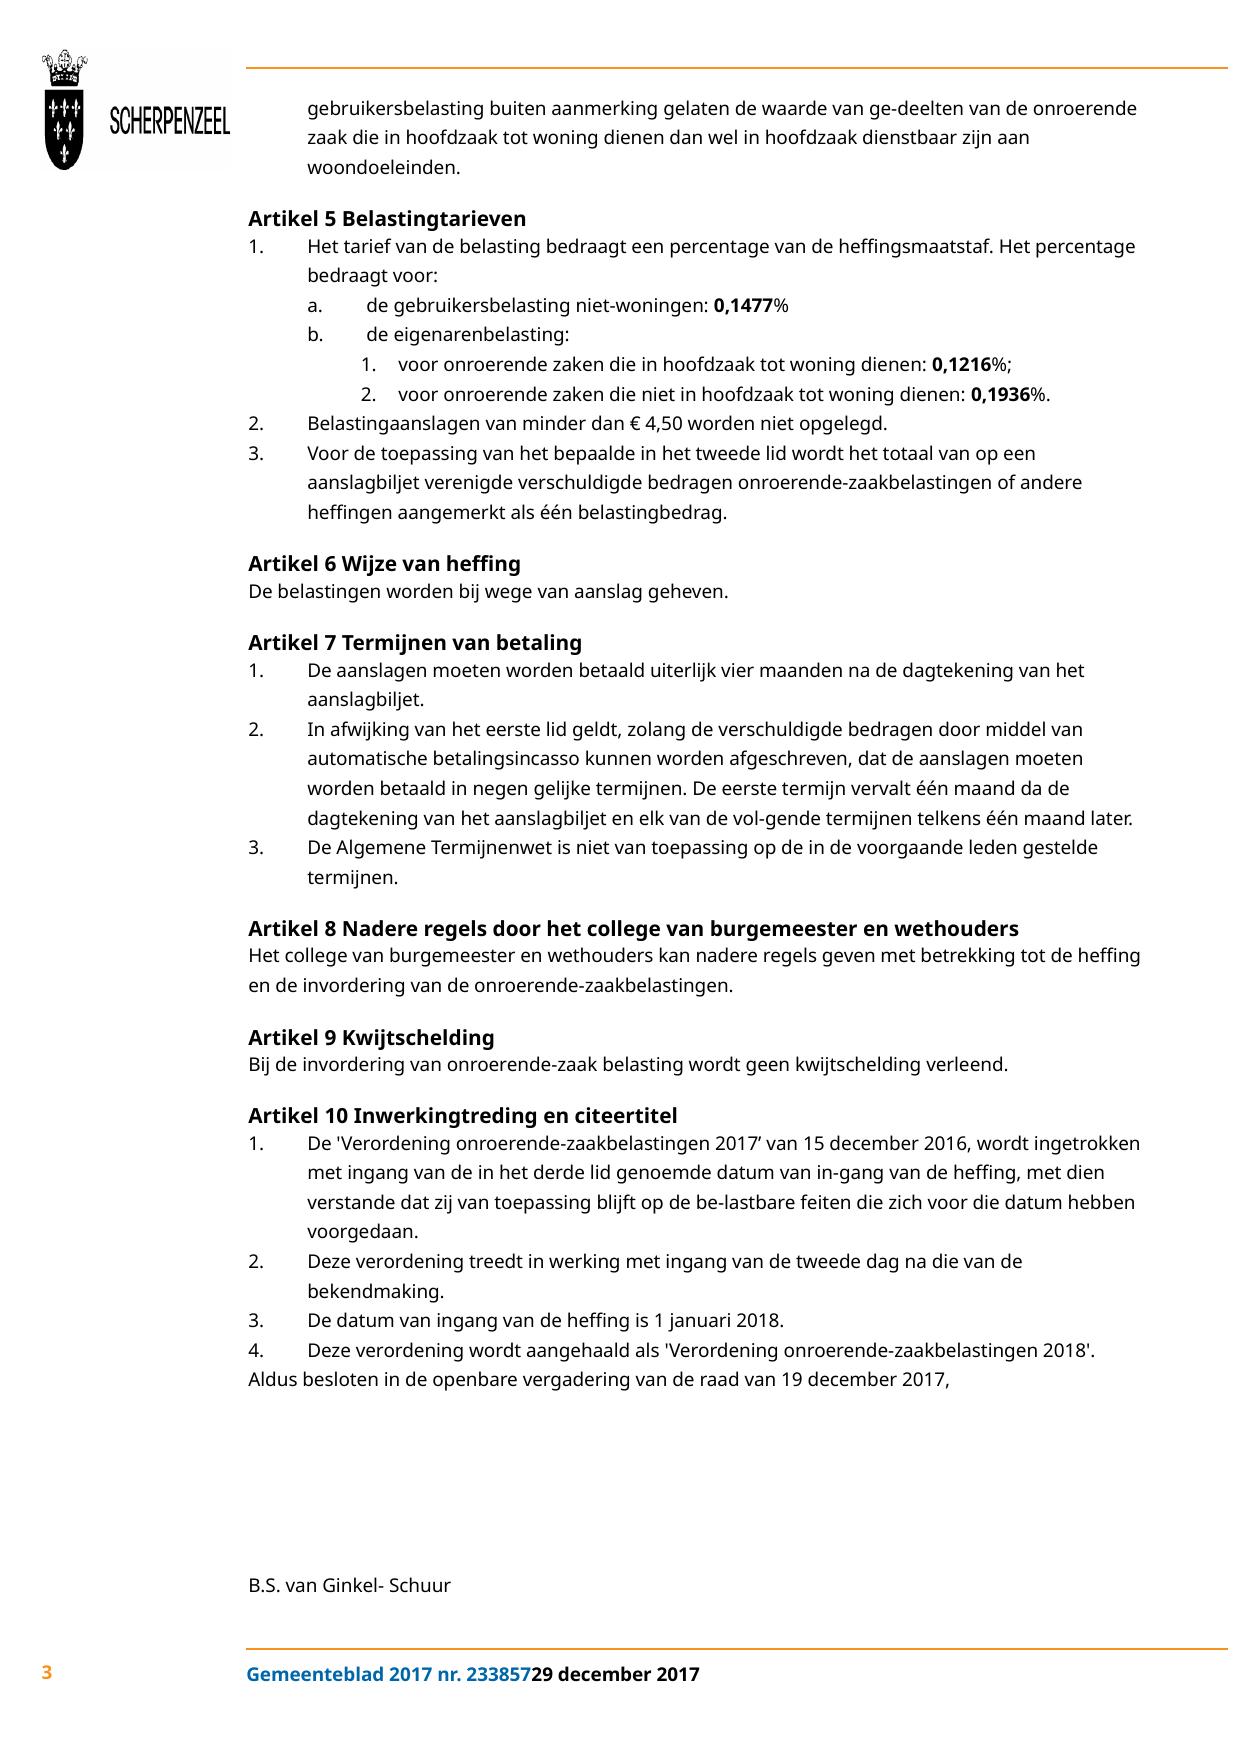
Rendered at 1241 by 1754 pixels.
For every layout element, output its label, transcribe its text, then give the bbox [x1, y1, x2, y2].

text Het college van burgemeester en wethouders kan nadere regels geven met betrekking tot de heffing en de invordering van de onroerende-zaakbelastingen. [248, 943, 1152, 998]
text Artikel 6 Wijze van heffing [248, 549, 1152, 578]
text Artikel 9 Kwijtschelding [248, 1023, 1152, 1051]
list de eigenarenbelasting: [307, 322, 1152, 347]
picture [41, 47, 231, 172]
text Artikel 7 Termijnen van betaling [248, 628, 1152, 657]
text Artikel 10 Inwerkingtreding en citeertitel [248, 1102, 1152, 1130]
list De datum van ingang van de heffing is 1 januari 2018. [248, 1307, 1152, 1333]
list Deze verordening treedt in werking met ingang van de tweede dag na die van de bekendmaking. [248, 1248, 1152, 1304]
list Deze verordening wordt aangehaald als 'Verordening onroerende-zaakbelastingen 2018'. [248, 1337, 1152, 1363]
list voor onroerende zaken die in hoofdzaak tot woning dienen: 0,1216%; [361, 351, 1152, 377]
list Het tarief van de belasting bedraagt een percentage van de heffingsmaatstaf. Het percentage bedraagt voor: [248, 233, 1152, 288]
list De 'Verordening onroerende-zaakbelastingen 2017’ van 15 december 2016, wordt ingetrokken met ingang van de in het derde lid genoemde datum van in-gang van de heffing, met dien verstande dat zij van toepassing blijft op de be-lastbare feiten die zich voor die datum hebben voorgedaan. [248, 1130, 1152, 1244]
text Aldus besloten in de openbare vergadering van de raad van 19 december 2017, [248, 1367, 1152, 1392]
list In afwijking van het eerste lid geldt, zolang de verschuldigde bedragen door middel van automatische betalingsincasso kunnen worden afgeschreven, dat de aanslagen moeten worden betaald in negen gelijke termijnen. De eerste termijn vervalt één maand da de dagtekening van het aanslagbiljet en elk van de vol-gende termijnen telkens één maand later. [248, 716, 1152, 830]
list gebruikersbelasting buiten aanmerking gelaten de waarde van ge-deelten van de onroerende zaak die in hoofdzaak tot woning dienen dan wel in hoofdzaak dienstbaar zijn aan woondoeleinden. [248, 95, 1152, 180]
list voor onroerende zaken die niet in hoofdzaak tot woning dienen: 0,1936%. [361, 381, 1152, 406]
list Belastingaanslagen van minder dan € 4,50 worden niet opgelegd. [248, 410, 1152, 436]
text De belastingen worden bij wege van aanslag geheven. [248, 578, 1152, 604]
text B.S. van Ginkel- Schuur [248, 1572, 1152, 1598]
text Artikel 5 Belastingtarieven [248, 204, 1152, 233]
list De aanslagen moeten worden betaald uiterlijk vier maanden na de dagtekening van het aanslagbiljet. [248, 657, 1152, 712]
text Bij de invordering van onroerende-zaak belasting wordt geen kwijtschelding verleend. [248, 1051, 1152, 1077]
list Voor de toepassing van het bepaalde in het tweede lid wordt het totaal van op een aanslagbiljet verenigde verschuldigde bedragen onroerende-zaakbelastingen of andere heffingen aangemerkt als één belastingbedrag. [248, 440, 1152, 525]
text Artikel 8 Nadere regels door het college van burgemeester en wethouders [248, 914, 1152, 943]
list de gebruikersbelasting niet-woningen: 0,1477% [307, 292, 1152, 318]
list De Algemene Termijnenwet is niet van toepassing op de in de voorgaande leden gestelde termijnen. [248, 834, 1152, 889]
